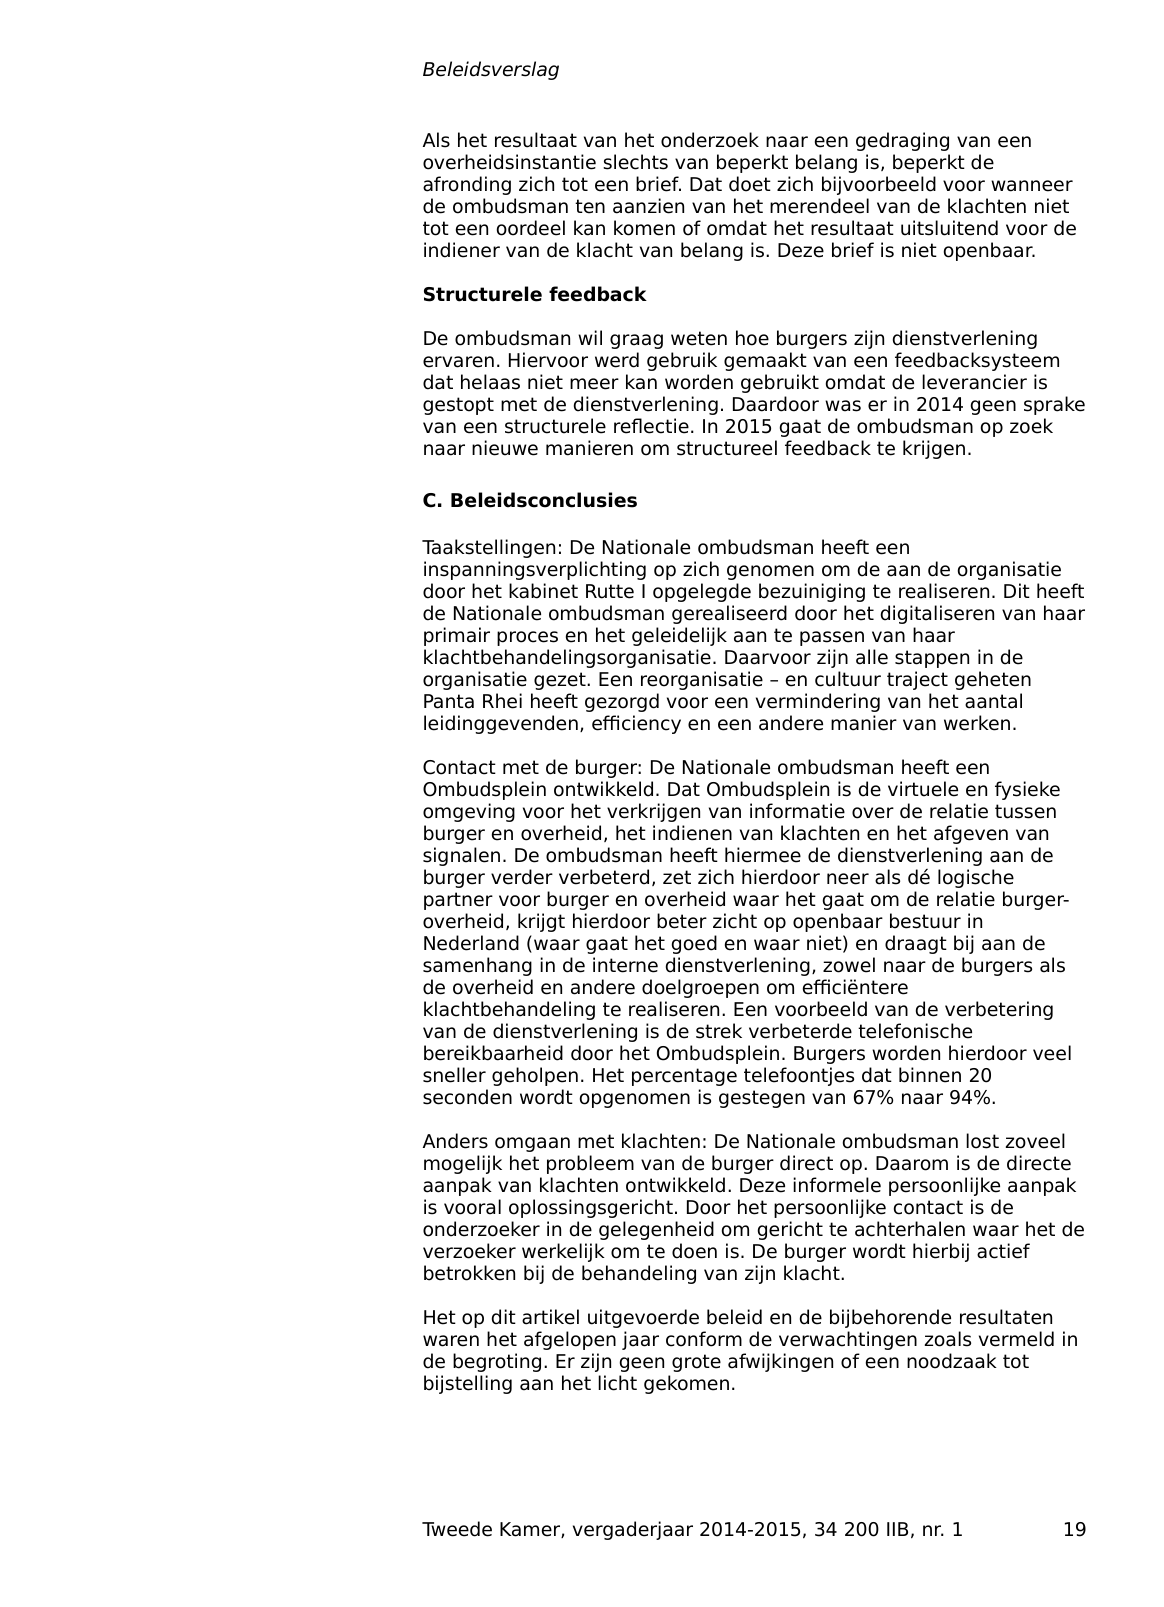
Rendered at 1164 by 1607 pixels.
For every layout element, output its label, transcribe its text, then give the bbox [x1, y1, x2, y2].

text Taakstellingen: De Nationale ombudsman heeft een inspanningsverplichting op zich genomen om de aan de organisatie door het kabinet Rutte I opgelegde bezuiniging te realiseren. Dit heeft de Nationale ombudsman gerealiseerd door het digitaliseren van haar primair proces en het geleidelijk aan te passen van haar klachtbehandelingsorganisatie. Daarvoor zijn alle stappen in de organisatie gezet. Een reorganisatie – en cultuur traject geheten Panta Rhei heeft gezorgd voor een vermindering van het aantal leidinggevenden, efficiency en een andere manier van werken. [422, 537, 1087, 735]
text Contact met de burger: De Nationale ombudsman heeft een Ombudsplein ontwikkeld. Dat Ombudsplein is de virtuele en fysieke omgeving voor het verkrijgen van informatie over de relatie tussen burger en overheid, het indienen van klachten en het afgeven van signalen. De ombudsman heeft hiermee de dienstverlening aan de burger verder verbeterd, zet zich hierdoor neer als dé logische partner voor burger en overheid waar het gaat om de relatie burger-overheid, krijgt hierdoor beter zicht op openbaar bestuur in Nederland (waar gaat het goed en waar niet) en draagt bij aan de samenhang in de interne dienstverlening, zowel naar de burgers als de overheid en andere doelgroepen om efficiëntere klachtbehandeling te realiseren. Een voorbeeld van de verbetering van de dienstverlening is de strek verbeterde telefonische bereikbaarheid door het Ombudsplein. Burgers worden hierdoor veel sneller geholpen. Het percentage telefoontjes dat binnen 20 seconden wordt opgenomen is gestegen van 67% naar 94%. [422, 757, 1087, 1109]
subtitle C. Beleidsconclusies [422, 490, 1087, 512]
text Het op dit artikel uitgevoerde beleid en de bijbehorende resultaten waren het afgelopen jaar conform de verwachtingen zoals vermeld in de begroting. Er zijn geen grote afwijkingen of een noodzaak tot bijstelling aan het licht gekomen. [422, 1307, 1087, 1395]
text Als het resultaat van het onderzoek naar een gedraging van een overheidsinstantie slechts van beperkt belang is, beperkt de afronding zich tot een brief. Dat doet zich bijvoorbeeld voor wanneer de ombudsman ten aanzien van het merendeel van de klachten niet tot een oordeel kan komen of omdat het resultaat uitsluitend voor de indiener van de klacht van belang is. Deze brief is niet openbaar. [422, 130, 1087, 262]
text De ombudsman wil graag weten hoe burgers zijn dienstverlening ervaren. Hiervoor werd gebruik gemaakt van een feedbacksysteem dat helaas niet meer kan worden gebruikt omdat de leverancier is gestopt met de dienstverlening. Daardoor was er in 2014 geen sprake van een structurele reflectie. In 2015 gaat de ombudsman op zoek naar nieuwe manieren om structureel feedback te krijgen. [422, 328, 1087, 460]
subtitle Structurele feedback [422, 284, 1087, 306]
text Anders omgaan met klachten: De Nationale ombudsman lost zoveel mogelijk het probleem van de burger direct op. Daarom is de directe aanpak van klachten ontwikkeld. Deze informele persoonlijke aanpak is vooral oplossingsgericht. Door het persoonlijke contact is de onderzoeker in de gelegenheid om gericht te achterhalen waar het de verzoeker werkelijk om te doen is. De burger wordt hierbij actief betrokken bij de behandeling van zijn klacht. [422, 1131, 1087, 1285]
